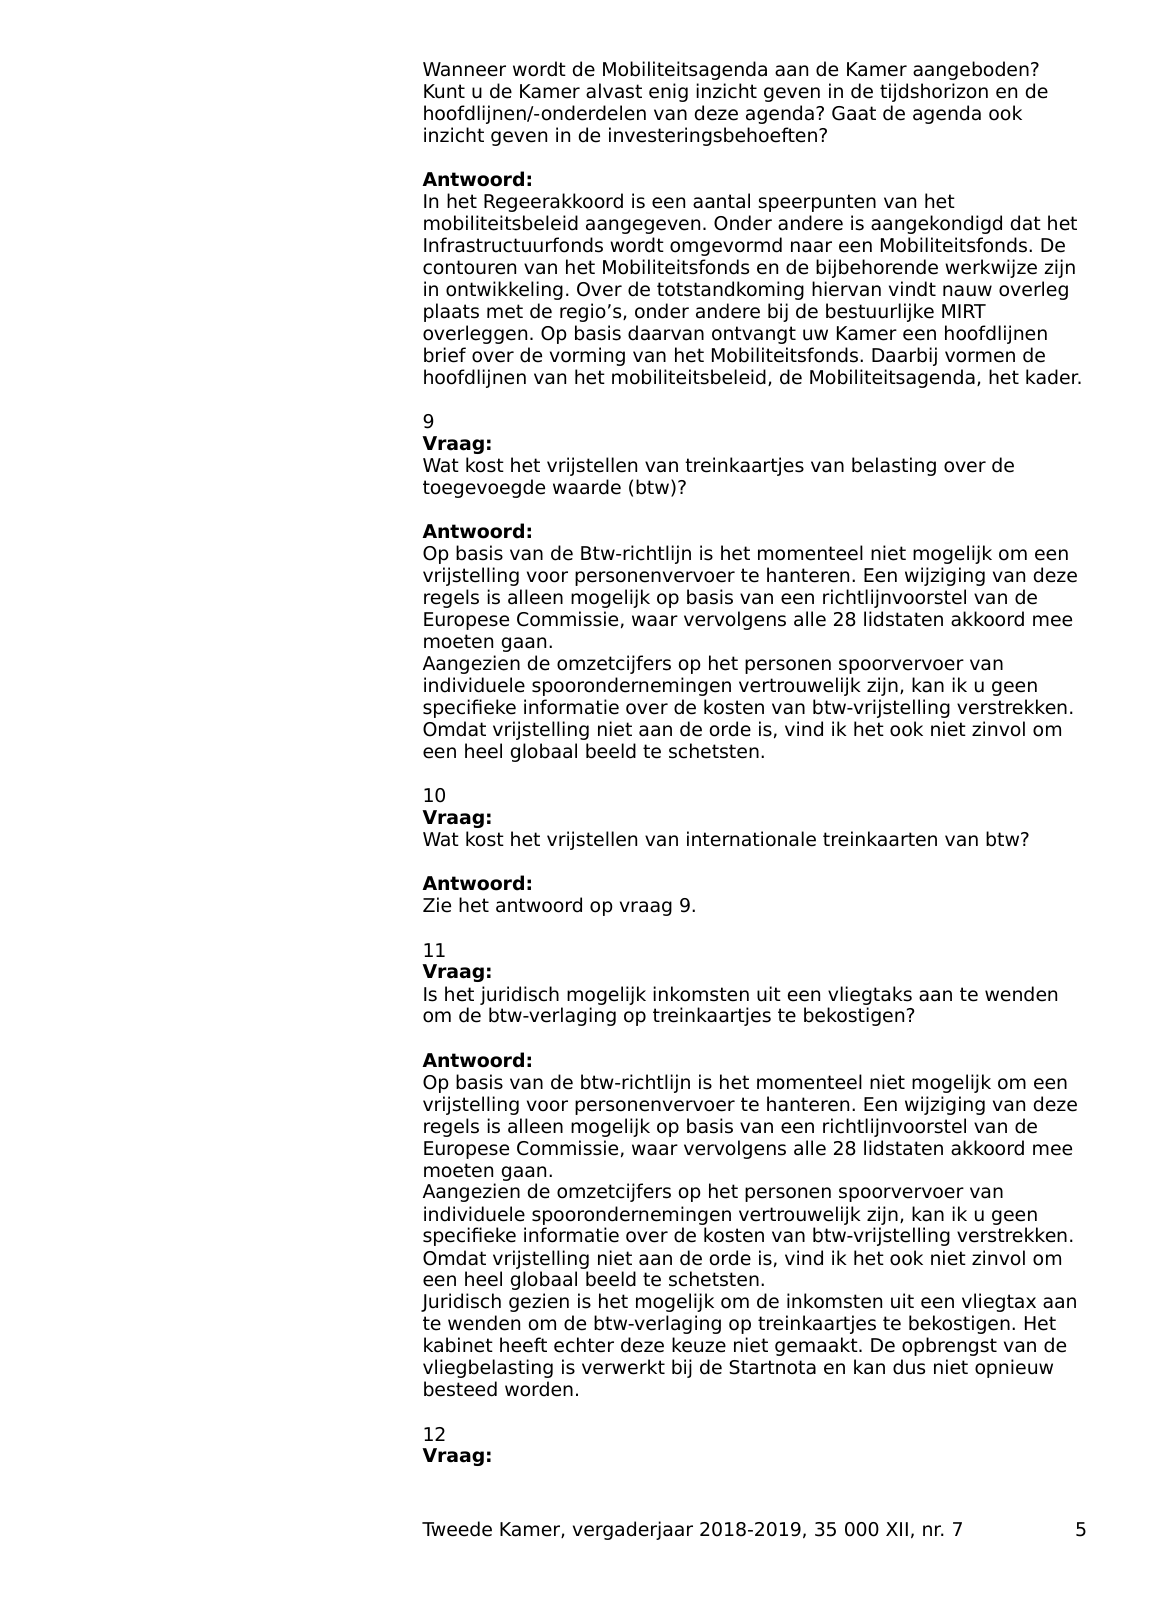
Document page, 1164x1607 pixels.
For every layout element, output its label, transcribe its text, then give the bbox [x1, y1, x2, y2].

text Antwoord: [422, 521, 1087, 543]
text Antwoord: [422, 1049, 1087, 1072]
text In het Regeerakkoord is een aantal speerpunten van het mobiliteitsbeleid aangegeven. Onder andere is aangekondigd dat het Infrastructuurfonds wordt omgevormd naar een Mobiliteitsfonds. De contouren van het Mobiliteitsfonds en de bijbehorende werkwijze zijn in ontwikkeling. Over de totstandkoming hiervan vindt nauw overleg plaats met de regio’s, onder andere bij de bestuurlijke MIRT overleggen. Op basis daarvan ontvangt uw Kamer een hoofdlijnen brief over de vorming van het Mobiliteitsfonds. Daarbij vormen de hoofdlijnen van het mobiliteitsbeleid, de Mobiliteitsagenda, het kader. [422, 191, 1087, 389]
text 12 [422, 1423, 1087, 1445]
text 11 [422, 939, 1087, 961]
text Wat kost het vrijstellen van internationale treinkaarten van btw? [422, 829, 1087, 851]
text Wanneer wordt de Mobiliteitsagenda aan de Kamer aangeboden? Kunt u de Kamer alvast enig inzicht geven in de tijdshorizon en de hoofdlijnen/-onderdelen van deze agenda? Gaat de agenda ook inzicht geven in de investeringsbehoeften? [422, 59, 1087, 147]
text Vraag: [422, 961, 1087, 983]
text Is het juridisch mogelijk inkomsten uit een vliegtaks aan te wenden om de btw-verlaging op treinkaartjes te bekostigen? [422, 983, 1087, 1027]
text 9 [422, 411, 1087, 433]
text Op basis van de Btw-richtlijn is het momenteel niet mogelijk om een vrijstelling voor personenvervoer te hanteren. Een wijziging van deze regels is alleen mogelijk op basis van een richtlijnvoorstel van de Europese Commissie, waar vervolgens alle 28 lidstaten akkoord mee moeten gaan. [422, 543, 1087, 653]
text Aangezien de omzetcijfers op het personen spoorvervoer van individuele spoorondernemingen vertrouwelijk zijn, kan ik u geen specifieke informatie over de kosten van btw-vrijstelling verstrekken. Omdat vrijstelling niet aan de orde is, vind ik het ook niet zinvol om een heel globaal beeld te schetsten. [422, 1181, 1087, 1291]
text Wat kost het vrijstellen van treinkaartjes van belasting over de toegevoegde waarde (btw)? [422, 455, 1087, 499]
text Zie het antwoord op vraag 9. [422, 895, 1087, 917]
text 10 [422, 785, 1087, 807]
text Vraag: [422, 1445, 1087, 1467]
text Antwoord: [422, 169, 1087, 191]
text Op basis van de btw-richtlijn is het momenteel niet mogelijk om een vrijstelling voor personenvervoer te hanteren. Een wijziging van deze regels is alleen mogelijk op basis van een richtlijnvoorstel van de Europese Commissie, waar vervolgens alle 28 lidstaten akkoord mee moeten gaan. [422, 1072, 1087, 1181]
text Antwoord: [422, 873, 1087, 895]
text Aangezien de omzetcijfers op het personen spoorvervoer van individuele spoorondernemingen vertrouwelijk zijn, kan ik u geen specifieke informatie over de kosten van btw-vrijstelling verstrekken. Omdat vrijstelling niet aan de orde is, vind ik het ook niet zinvol om een heel globaal beeld te schetsten. [422, 653, 1087, 763]
text Vraag: [422, 807, 1087, 829]
text Juridisch gezien is het mogelijk om de inkomsten uit een vliegtax aan te wenden om de btw-verlaging op treinkaartjes te bekostigen. Het kabinet heeft echter deze keuze niet gemaakt. De opbrengst van de vliegbelasting is verwerkt bij de Startnota en kan dus niet opnieuw besteed worden. [422, 1291, 1087, 1401]
text Vraag: [422, 433, 1087, 455]
